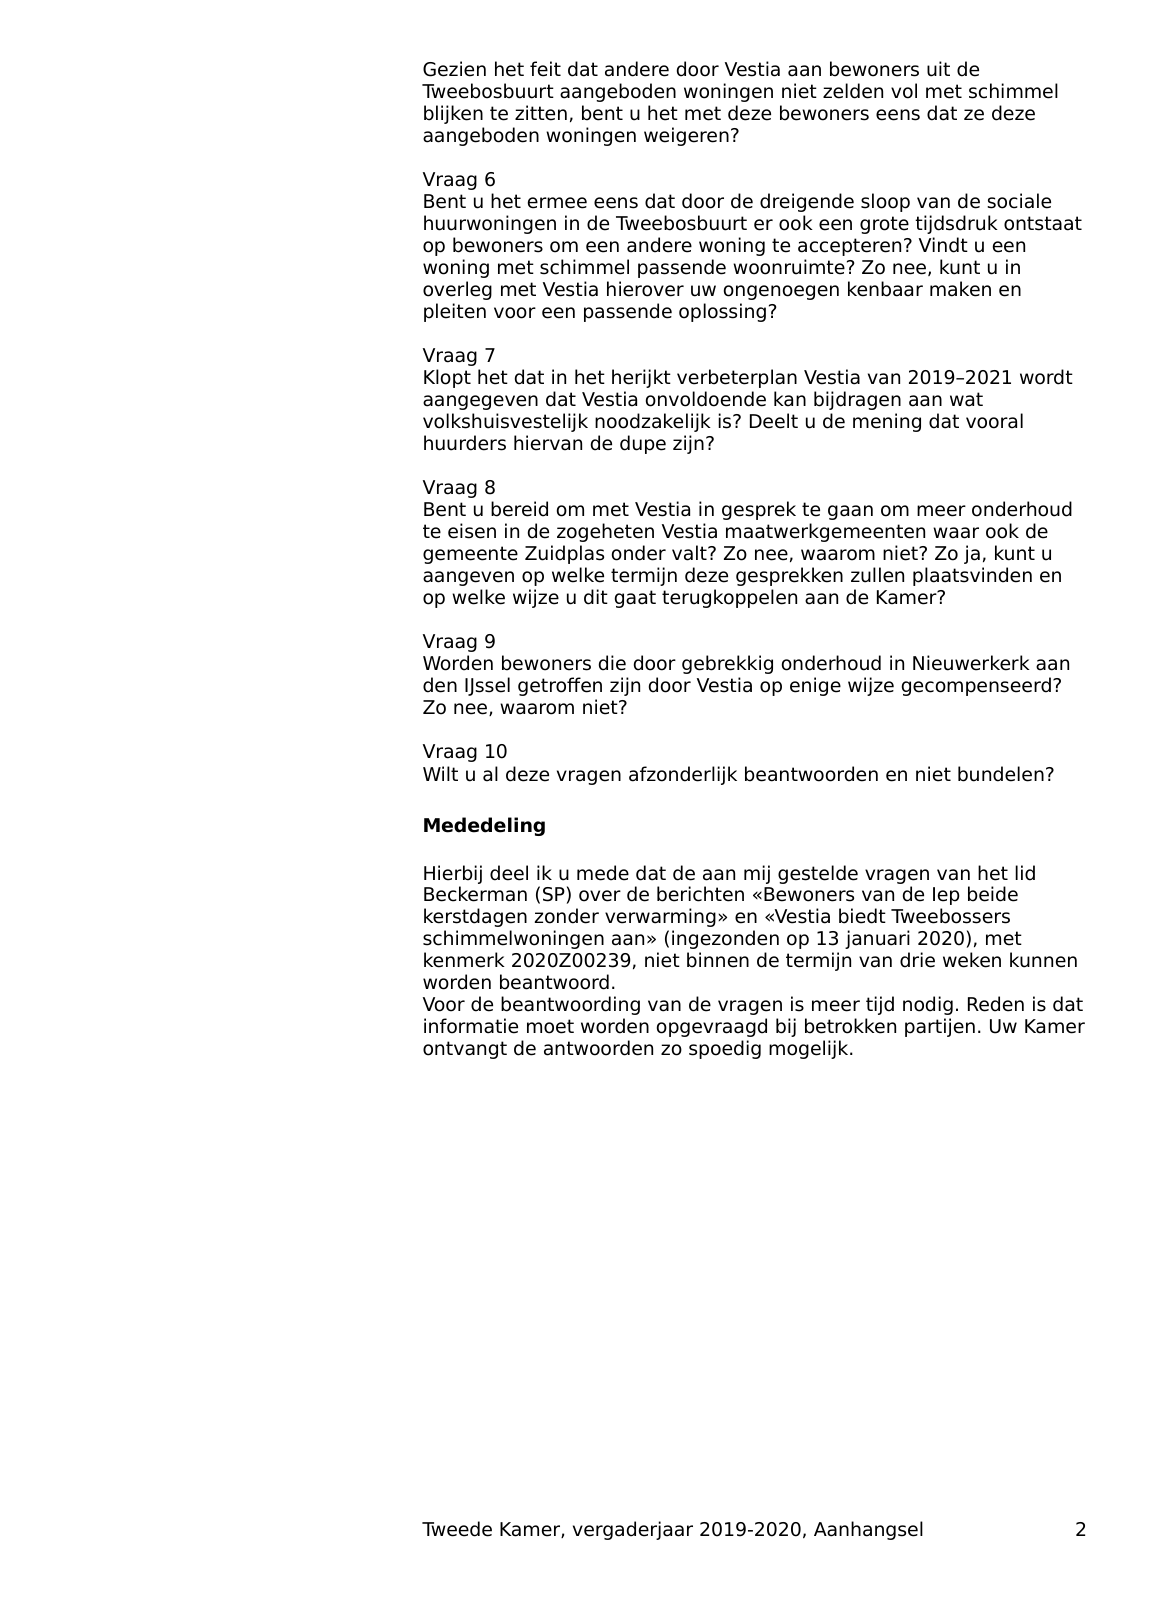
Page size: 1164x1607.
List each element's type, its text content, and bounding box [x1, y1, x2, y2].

text Vraag 9 [422, 631, 1087, 653]
text Vraag 7 [422, 345, 1087, 367]
text Vraag 8 [422, 477, 1087, 499]
text Klopt het dat in het herijkt verbeterplan Vestia van 2019–2021 wordt aangegeven dat Vestia onvoldoende kan bijdragen aan wat volkshuisvestelijk noodzakelijk is? Deelt u de mening dat vooral huurders hiervan de dupe zijn? [422, 367, 1087, 455]
text Worden bewoners die door gebrekkig onderhoud in Nieuwerkerk aan den IJssel getroffen zijn door Vestia op enige wijze gecompenseerd? Zo nee, waarom niet? [422, 653, 1087, 719]
text Bent u het ermee eens dat door de dreigende sloop van de sociale huurwoningen in de Tweebosbuurt er ook een grote tijdsdruk ontstaat op bewoners om een andere woning te accepteren? Vindt u een woning met schimmel passende woonruimte? Zo nee, kunt u in overleg met Vestia hierover uw ongenoegen kenbaar maken en pleiten voor een passende oplossing? [422, 191, 1087, 323]
text Vraag 6 [422, 169, 1087, 191]
text Bent u bereid om met Vestia in gesprek te gaan om meer onderhoud te eisen in de zogeheten Vestia maatwerkgemeenten waar ook de gemeente Zuidplas onder valt? Zo nee, waarom niet? Zo ja, kunt u aangeven op welke termijn deze gesprekken zullen plaatsvinden en op welke wijze u dit gaat terugkoppelen aan de Kamer? [422, 499, 1087, 609]
text Hierbij deel ik u mede dat de aan mij gestelde vragen van het lid Beckerman (SP) over de berichten «Bewoners van de Iep beide kerstdagen zonder verwarming» en «Vestia biedt Tweebossers schimmelwoningen aan» (ingezonden op 13 januari 2020), met kenmerk 2020Z00239, niet binnen de termijn van drie weken kunnen worden beantwoord. [422, 862, 1087, 994]
text Wilt u al deze vragen afzonderlijk beantwoorden en niet bundelen? [422, 763, 1087, 785]
text Voor de beantwoording van de vragen is meer tijd nodig. Reden is dat informatie moet worden opgevraagd bij betrokken partijen. Uw Kamer ontvangt de antwoorden zo spoedig mogelijk. [422, 994, 1087, 1060]
text Gezien het feit dat andere door Vestia aan bewoners uit de Tweebosbuurt aangeboden woningen niet zelden vol met schimmel blijken te zitten, bent u het met deze bewoners eens dat ze deze aangeboden woningen weigeren? [422, 59, 1087, 147]
subtitle Mededeling [422, 815, 1087, 837]
text Vraag 10 [422, 741, 1087, 763]
